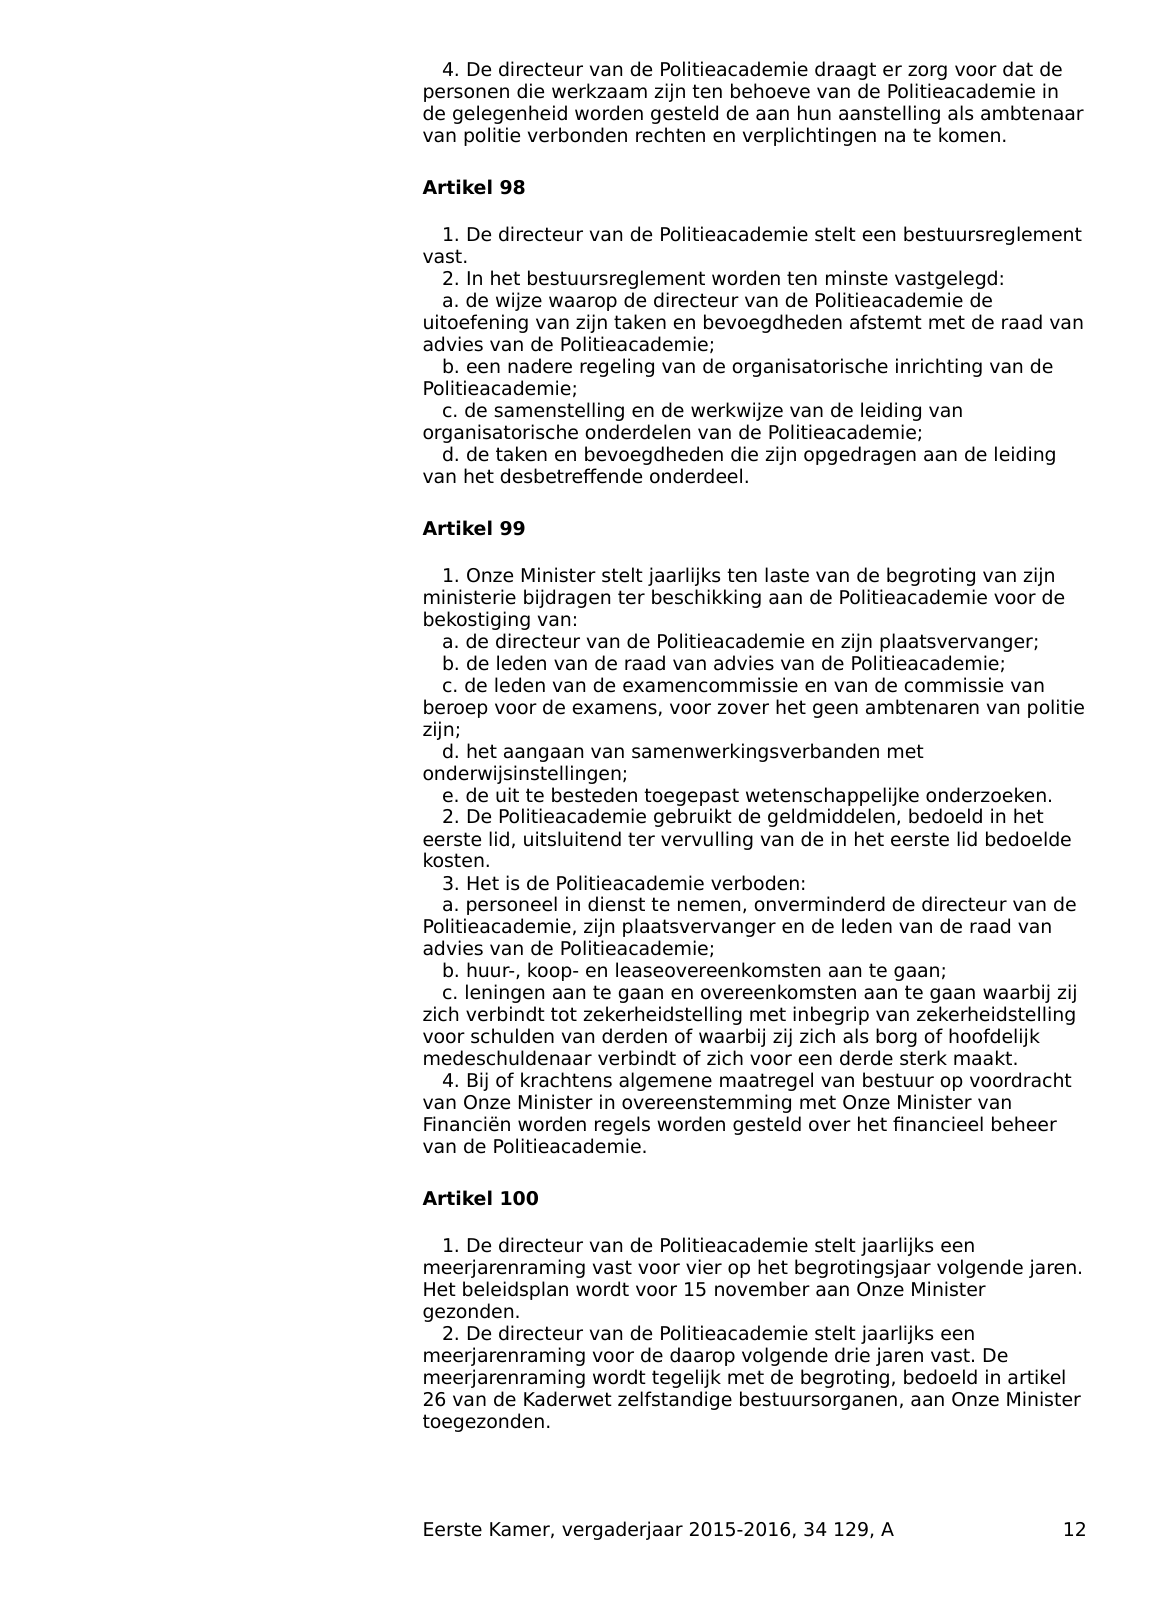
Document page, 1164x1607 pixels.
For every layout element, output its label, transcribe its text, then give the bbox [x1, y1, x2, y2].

text a. de directeur van de Politieacademie en zijn plaatsvervanger; [422, 631, 1087, 653]
text 2. De Politieacademie gebruikt de geldmiddelen, bedoeld in het eerste lid, uitsluitend ter vervulling van de in het eerste lid bedoelde kosten. [422, 806, 1087, 872]
subtitle Artikel 99 [422, 518, 1087, 540]
text a. de wijze waarop de directeur van de Politieacademie de uitoefening van zijn taken en bevoegdheden afstemt met de raad van advies van de Politieacademie; [422, 290, 1087, 356]
text 3. Het is de Politieacademie verboden: [422, 872, 1087, 894]
text c. de samenstelling en de werkwijze van de leiding van organisatorische onderdelen van de Politieacademie; [422, 400, 1087, 444]
text a. personeel in dienst te nemen, onverminderd de directeur van de Politieacademie, zijn plaatsvervanger en de leden van de raad van advies van de Politieacademie; [422, 894, 1087, 960]
subtitle Artikel 100 [422, 1188, 1087, 1210]
text c. leningen aan te gaan en overeenkomsten aan te gaan waarbij zij zich verbindt tot zekerheidstelling met inbegrip van zekerheidstelling voor schulden van derden of waarbij zij zich als borg of hoofdelijk medeschuldenaar verbindt of zich voor een derde sterk maakt. [422, 982, 1087, 1070]
text e. de uit te besteden toegepast wetenschappelijke onderzoeken. [422, 784, 1087, 806]
text 2. De directeur van de Politieacademie stelt jaarlijks een meerjarenraming voor de daarop volgende drie jaren vast. De meerjarenraming wordt tegelijk met de begroting, bedoeld in artikel 26 van de Kaderwet zelfstandige bestuursorganen, aan Onze Minister toegezonden. [422, 1323, 1087, 1433]
text 4. De directeur van de Politieacademie draagt er zorg voor dat de personen die werkzaam zijn ten behoeve van de Politieacademie in de gelegenheid worden gesteld de aan hun aanstelling als ambtenaar van politie verbonden rechten en verplichtingen na te komen. [422, 59, 1087, 147]
text d. het aangaan van samenwerkingsverbanden met onderwijsinstellingen; [422, 741, 1087, 784]
text b. de leden van de raad van advies van de Politieacademie; [422, 653, 1087, 674]
text 4. Bij of krachtens algemene maatregel van bestuur op voordracht van Onze Minister in overeenstemming met Onze Minister van Financiën worden regels worden gesteld over het financieel beheer van de Politieacademie. [422, 1070, 1087, 1158]
text 1. De directeur van de Politieacademie stelt jaarlijks een meerjarenraming vast voor vier op het begrotingsjaar volgende jaren. Het beleidsplan wordt voor 15 november aan Onze Minister gezonden. [422, 1235, 1087, 1323]
text d. de taken en bevoegdheden die zijn opgedragen aan de leiding van het desbetreffende onderdeel. [422, 444, 1087, 488]
text c. de leden van de examencommissie en van de commissie van beroep voor de examens, voor zover het geen ambtenaren van politie zijn; [422, 674, 1087, 741]
text b. een nadere regeling van de organisatorische inrichting van de Politieacademie; [422, 356, 1087, 400]
text b. huur-, koop- en leaseovereenkomsten aan te gaan; [422, 960, 1087, 982]
text 1. De directeur van de Politieacademie stelt een bestuursreglement vast. [422, 224, 1087, 268]
text 2. In het bestuursreglement worden ten minste vastgelegd: [422, 268, 1087, 290]
text 1. Onze Minister stelt jaarlijks ten laste van de begroting van zijn ministerie bijdragen ter beschikking aan de Politieacademie voor de bekostiging van: [422, 565, 1087, 631]
subtitle Artikel 98 [422, 177, 1087, 199]
